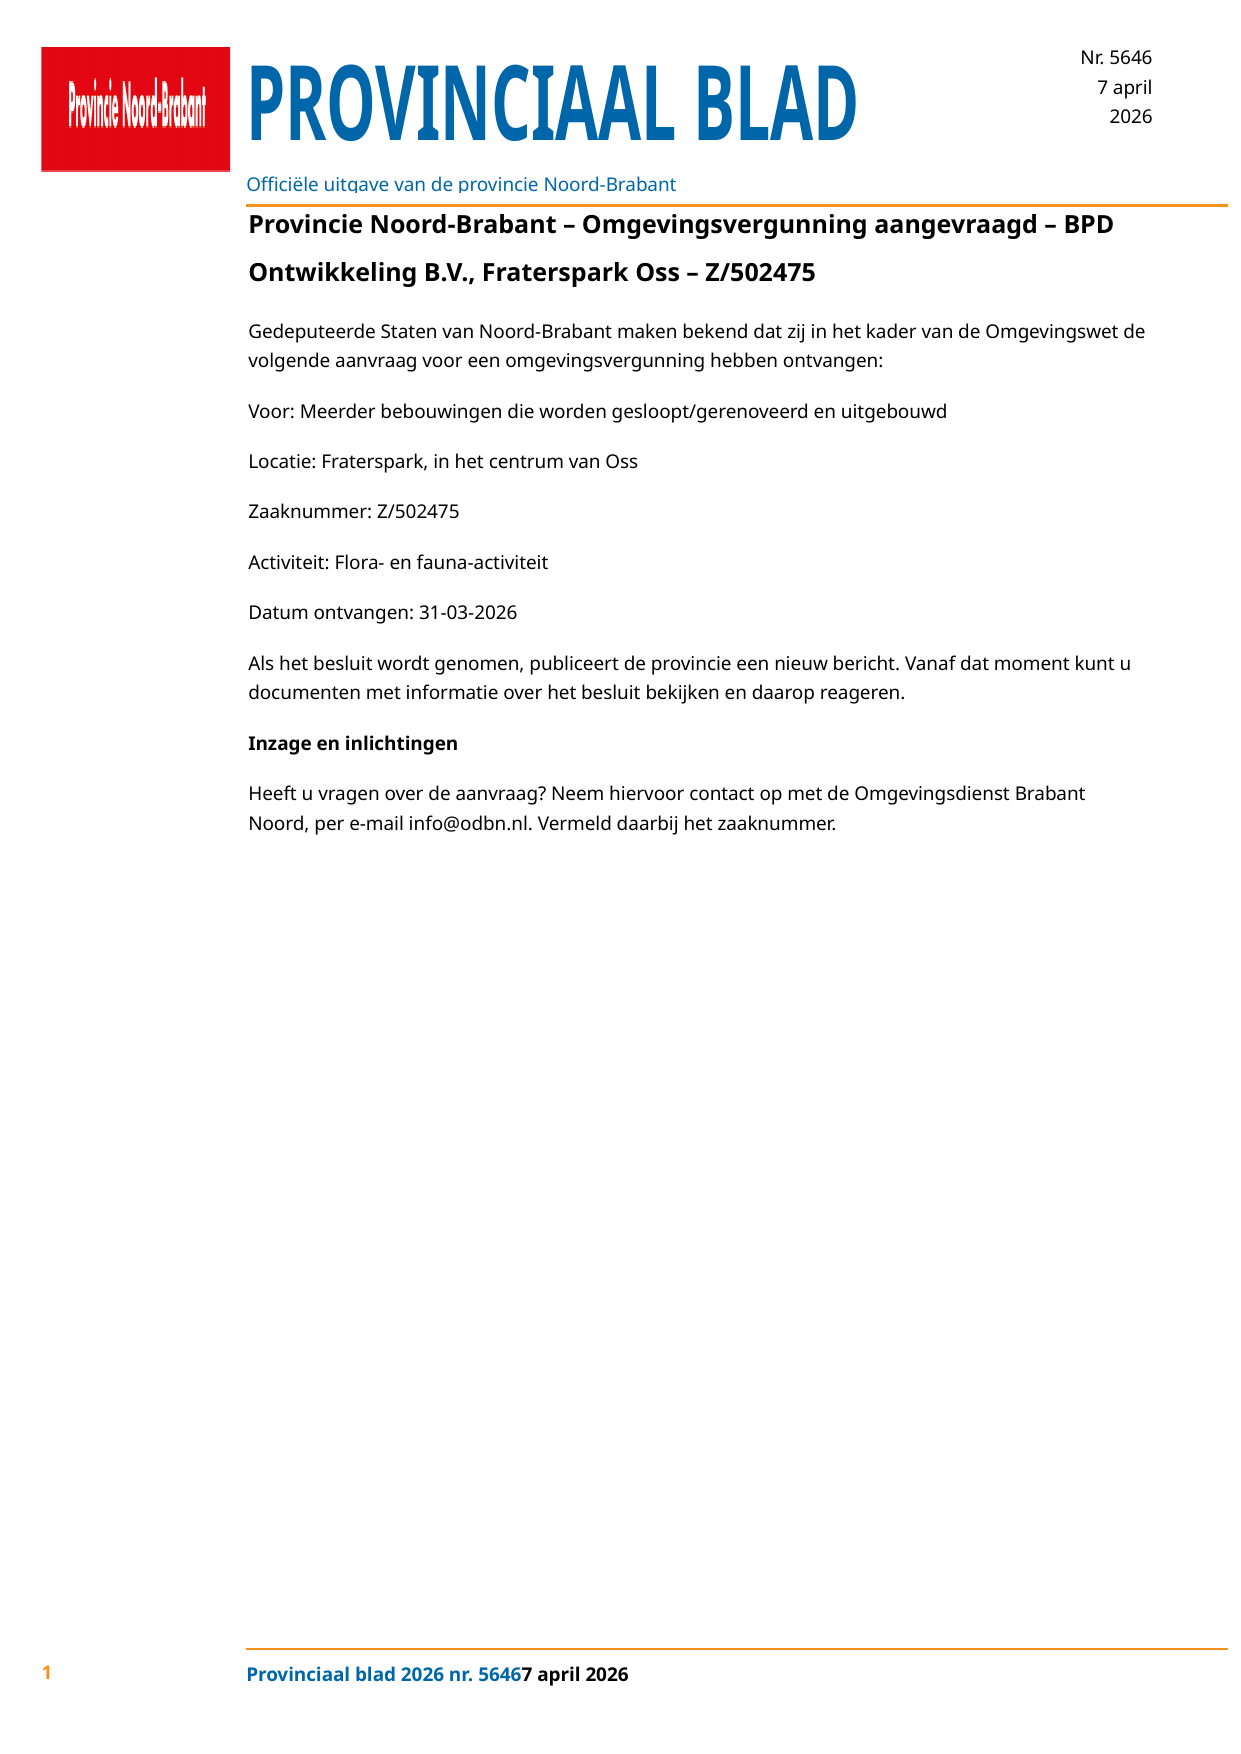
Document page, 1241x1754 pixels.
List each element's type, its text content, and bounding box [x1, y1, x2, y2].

picture [41, 47, 231, 172]
text Provincie Noord-Brabant – Omgevingsvergunning aangevraagd – BPD Ontwikkeling B.V., Fraterspark Oss – Z/502475 [248, 207, 1152, 288]
text Inzage en inlichtingen [248, 730, 1152, 756]
text Locatie: Fraterspark, in het centrum van Oss [248, 448, 1152, 474]
text Activiteit: Flora- en fauna-activiteit [248, 549, 1152, 575]
text Voor: Meerder bebouwingen die worden gesloopt/gerenoveerd en uitgebouwd [248, 398, 1152, 424]
text Als het besluit wordt genomen, publiceert de provincie een nieuw bericht. Vanaf dat moment kunt u documenten met informatie over het besluit bekijken en daarop reageren. [248, 650, 1152, 705]
text Heeft u vragen over de aanvraag? Neem hiervoor contact op met de Omgevingsdienst Brabant Noord, per e-mail info@odbn.nl. Vermeld daarbij het zaaknummer. [248, 780, 1152, 836]
text Datum ontvangen: 31-03-2026 [248, 599, 1152, 625]
text Zaaknummer: Z/502475 [248, 499, 1152, 524]
text Gedeputeerde Staten van Noord-Brabant maken bekend dat zij in het kader van de Omgevingswet de volgende aanvraag voor een omgevingsvergunning hebben ontvangen: [248, 318, 1152, 373]
